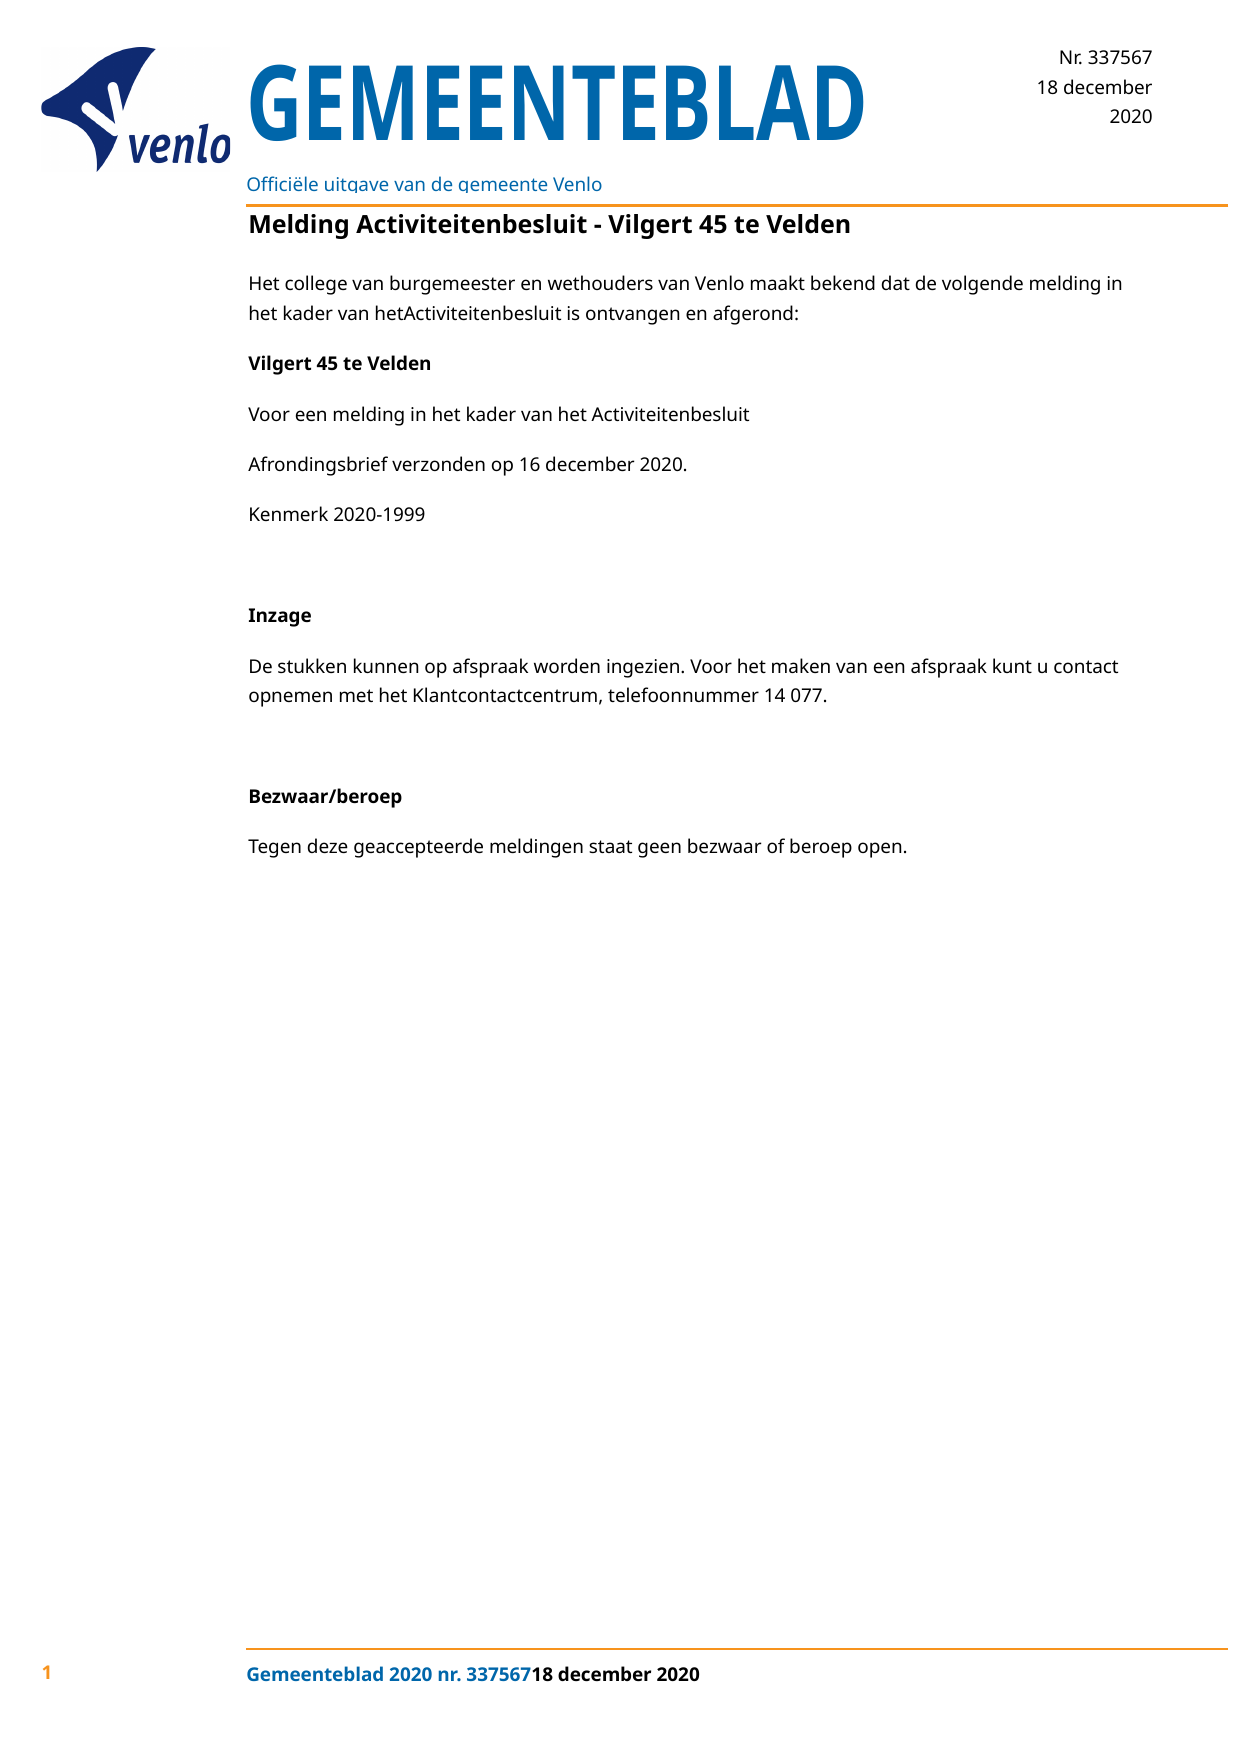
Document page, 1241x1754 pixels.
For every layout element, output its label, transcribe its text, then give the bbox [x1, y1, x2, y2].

text Vilgert 45 te Velden [248, 350, 1152, 376]
text De stukken kunnen op afspraak worden ingezien. Voor het maken van een afspraak kunt u contact opnemen met het Klantcontactcentrum, telefoonnummer 14 077. [248, 653, 1152, 708]
text Afrondingsbrief verzonden op 16 december 2020. [248, 451, 1152, 477]
picture [41, 47, 231, 172]
text Tegen deze geaccepteerde meldingen staat geen bezwaar of beroep open. [248, 834, 1152, 859]
text Melding Activiteitenbesluit - Vilgert 45 te Velden [248, 207, 1152, 241]
text Inzage [248, 602, 1152, 628]
text Bezwaar/beroep [248, 783, 1152, 809]
text Voor een melding in het kader van het Activiteitenbesluit [248, 401, 1152, 426]
text Kenmerk 2020-1999 [248, 502, 1152, 527]
text Het college van burgemeester en wethouders van Venlo maakt bekend dat de volgende melding in het kader van hetActiviteitenbesluit is ontvangen en afgerond: [248, 270, 1152, 326]
